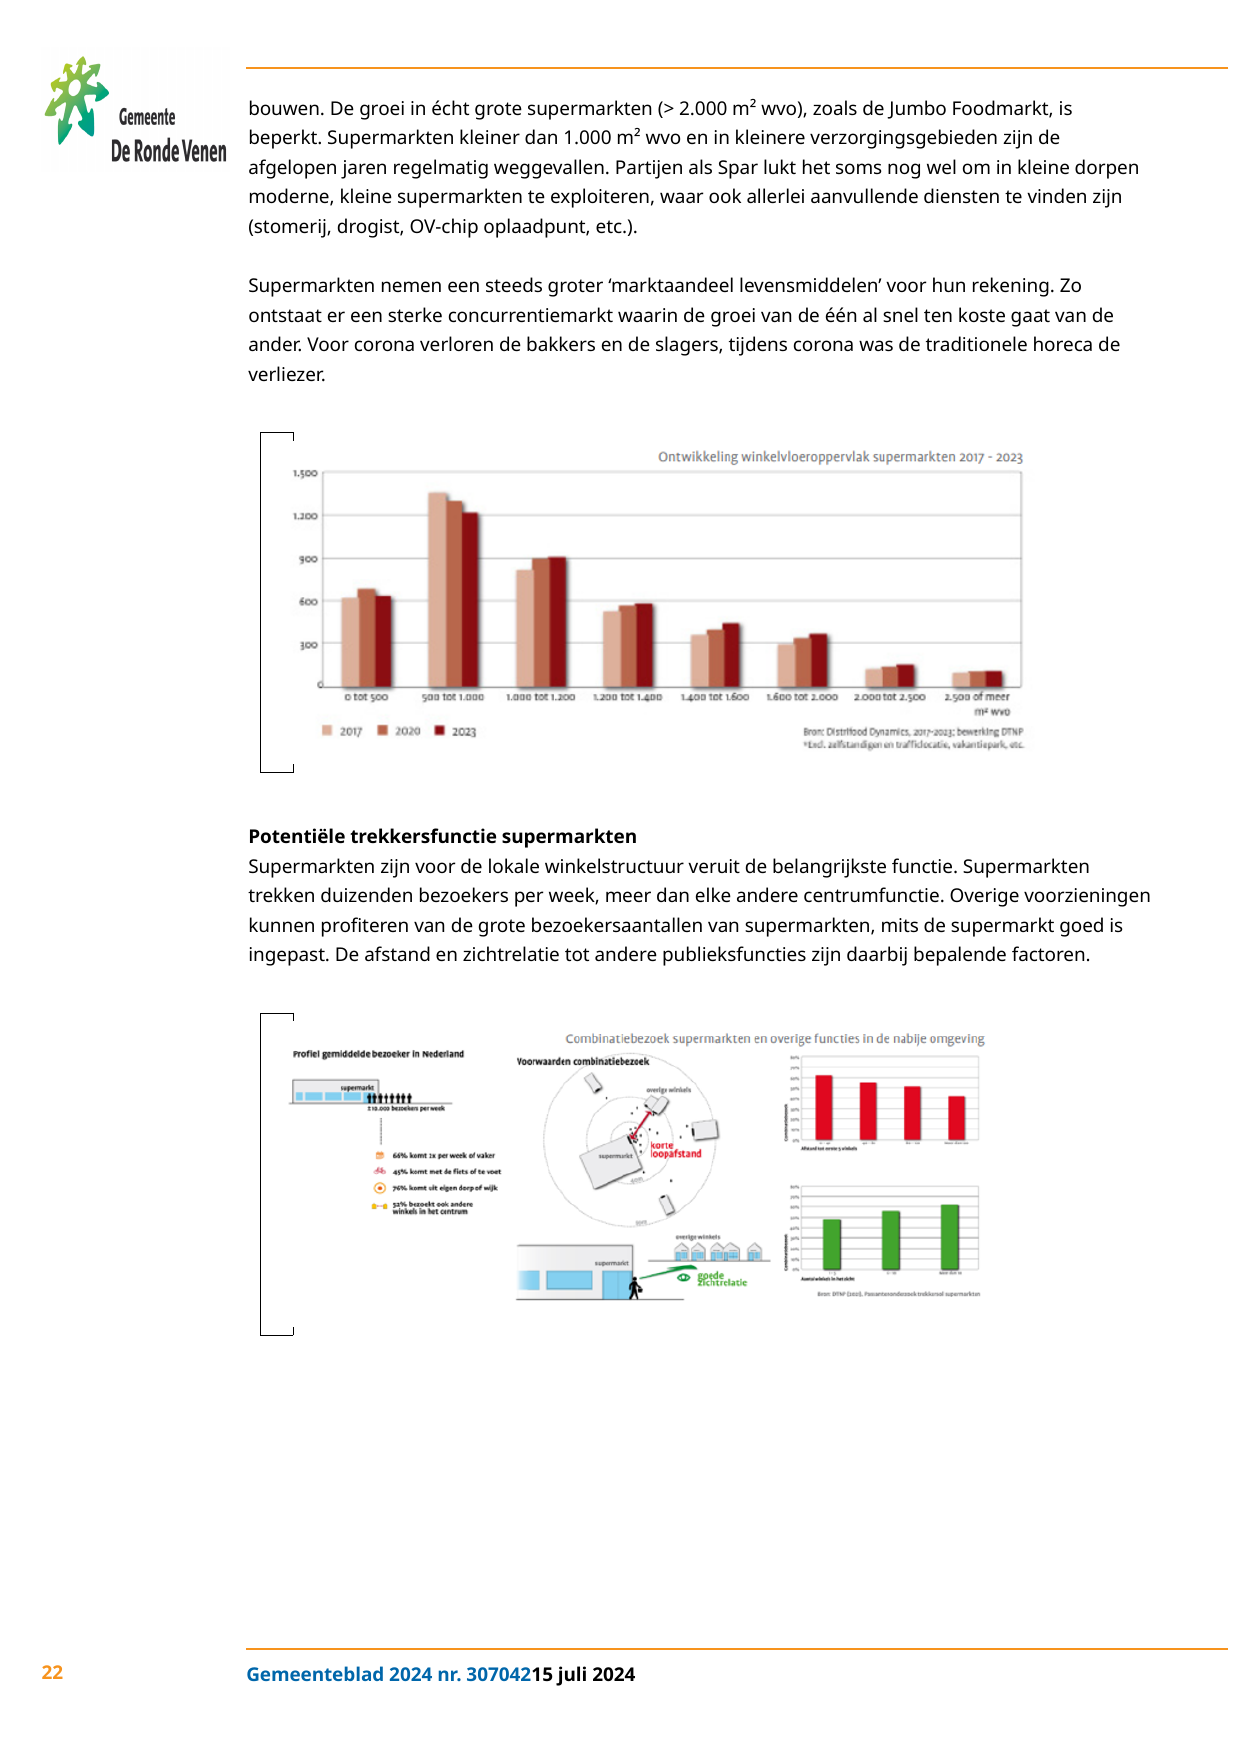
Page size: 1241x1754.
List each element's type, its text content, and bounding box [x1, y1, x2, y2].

picture [41, 47, 231, 172]
text bouwen. De groei in écht grote supermarkten (> 2.000 m² wvo), zoals de Jumbo Foodmarkt, is beperkt. Supermarkten kleiner dan 1.000 m² wvo en in kleinere verzorgingsgebieden zijn de afgelopen jaren regelmatig weggevallen. Partijen als Spar lukt het soms nog wel om in kleine dorpen moderne, kleine supermarkten te exploiteren, waar ook allerlei aanvullende diensten te vinden zijn (stomerij, drogist, OV-chip oplaadpunt, etc.). [248, 95, 1152, 239]
text Potentiële trekkersfunctie supermarkten [248, 823, 1152, 849]
picture [268, 441, 1036, 764]
text Supermarkten nemen een steeds groter ‘marktaandeel levensmiddelen’ voor hun rekening. Zo ontstaat er een sterke concurrentiemarkt waarin de groei van de één al snel ten koste gaat van de ander. Voor corona verloren de bakkers en de slagers, tijdens corona was de traditionele horeca de verliezer. [248, 272, 1152, 387]
picture [268, 1021, 1036, 1327]
text Supermarkten zijn voor de lokale winkelstructuur veruit de belangrijkste functie. Supermarkten trekken duizenden bezoekers per week, meer dan elke andere centrumfunctie. Overige voorzieningen kunnen profiteren van de grote bezoekersaantallen van supermarkten, mits de supermarkt goed is ingepast. De afstand en zichtrelatie tot andere publieksfuncties zijn daarbij bepalende factoren. [248, 853, 1152, 967]
